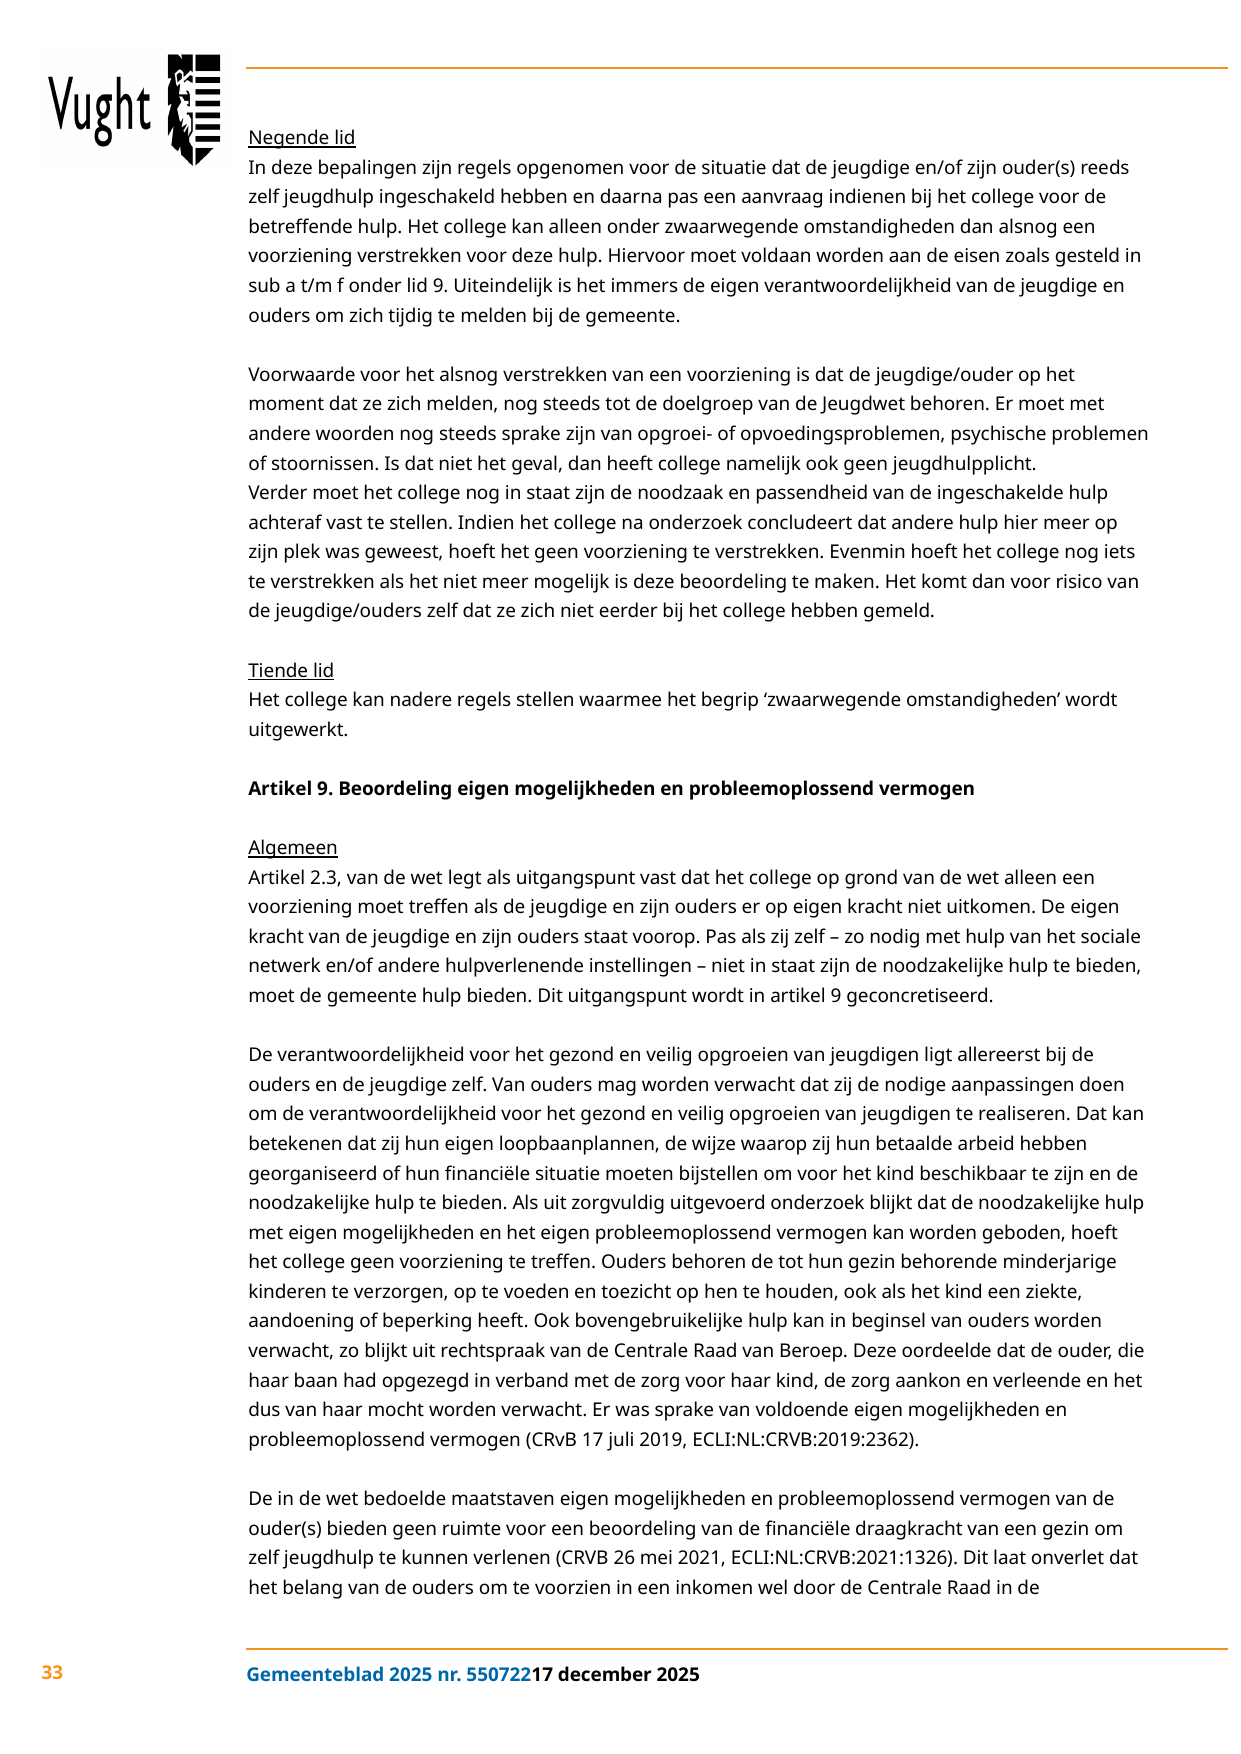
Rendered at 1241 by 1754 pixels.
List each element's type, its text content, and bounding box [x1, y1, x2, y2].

text In deze bepalingen zijn regels opgenomen voor de situatie dat de jeugdige en/of zijn ouder(s) reeds zelf jeugdhulp ingeschakeld hebben en daarna pas een aanvraag indienen bij het college voor de betreffende hulp. Het college kan alleen onder zwaarwegende omstandigheden dan alsnog een voorziening verstrekken voor deze hulp. Hiervoor moet voldaan worden aan de eisen zoals gesteld in sub a t/m f onder lid 9. Uiteindelijk is het immers de eigen verantwoordelijkheid van de jeugdige en ouders om zich tijdig te melden bij de gemeente. [248, 154, 1152, 328]
text Voorwaarde voor het alsnog verstrekken van een voorziening is dat de jeugdige/ouder op het moment dat ze zich melden, nog steeds tot de doelgroep van de Jeugdwet behoren. Er moet met andere woorden nog steeds sprake zijn van opgroei- of opvoedingsproblemen, psychische problemen of stoornissen. Is dat niet het geval, dan heeft college namelijk ook geen jeugdhulpplicht. [248, 361, 1152, 476]
text Verder moet het college nog in staat zijn de noodzaak en passendheid van de ingeschakelde hulp achteraf vast te stellen. Indien het college na onderzoek concludeert dat andere hulp hier meer op zijn plek was geweest, hoeft het geen voorziening te verstrekken. Evenmin hoeft het college nog iets te verstrekken als het niet meer mogelijk is deze beoordeling te maken. Het komt dan voor risico van de jeugdige/ouders zelf dat ze zich niet eerder bij het college hebben gemeld. [248, 479, 1152, 623]
text De verantwoordelijkheid voor het gezond en veilig opgroeien van jeugdigen ligt allereerst bij de ouders en de jeugdige zelf. Van ouders mag worden verwacht dat zij de nodige aanpassingen doen om de verantwoordelijkheid voor het gezond en veilig opgroeien van jeugdigen te realiseren. Dat kan betekenen dat zij hun eigen loopbaanplannen, de wijze waarop zij hun betaalde arbeid hebben georganiseerd of hun financiële situatie moeten bijstellen om voor het kind beschikbaar te zijn en de noodzakelijke hulp te bieden. Als uit zorgvuldig uitgevoerd onderzoek blijkt dat de noodzakelijke hulp met eigen mogelijkheden en het eigen probleemoplossend vermogen kan worden geboden, hoeft het college geen voorziening te treffen. Ouders behoren de tot hun gezin behorende minderjarige kinderen te verzorgen, op te voeden en toezicht op hen te houden, ook als het kind een ziekte, aandoening of beperking heeft. Ook bovengebruikelijke hulp kan in beginsel van ouders worden verwacht, zo blijkt uit rechtspraak van de Centrale Raad van Beroep. Deze oordeelde dat de ouder, die haar baan had opgezegd in verband met de zorg voor haar kind, de zorg aankon en verleende en het dus van haar mocht worden verwacht. Er was sprake van voldoende eigen mogelijkheden en probleemoplossend vermogen (CRvB 17 juli 2019, ECLI:NL:CRVB:2019:2362). [248, 1041, 1152, 1452]
text Algemeen [248, 834, 1152, 860]
picture [41, 47, 231, 172]
text Tiende lid [248, 657, 1152, 683]
text De in de wet bedoelde maatstaven eigen mogelijkheden en probleemoplossend vermogen van de ouder(s) bieden geen ruimte voor een beoordeling van de financiële draagkracht van een gezin om zelf jeugdhulp te kunnen verlenen (CRVB 26 mei 2021, ECLI:NL:CRVB:2021:1326). Dit laat onverlet dat het belang van de ouders om te voorzien in een inkomen wel door de Centrale Raad in de [248, 1485, 1152, 1600]
text Negende lid [248, 124, 1152, 150]
text Het college kan nadere regels stellen waarmee het begrip ‘zwaarwegende omstandigheden’ wordt uitgewerkt. [248, 686, 1152, 742]
text Artikel 9. Beoordeling eigen mogelijkheden en probleemoplossend vermogen [248, 775, 1152, 801]
text Artikel 2.3, van de wet legt als uitgangspunt vast dat het college op grond van de wet alleen een voorziening moet treffen als de jeugdige en zijn ouders er op eigen kracht niet uitkomen. De eigen kracht van de jeugdige en zijn ouders staat voorop. Pas als zij zelf – zo nodig met hulp van het sociale netwerk en/of andere hulpverlenende instellingen – niet in staat zijn de noodzakelijke hulp te bieden, moet de gemeente hulp bieden. Dit uitgangspunt wordt in artikel 9 geconcretiseerd. [248, 864, 1152, 1008]
